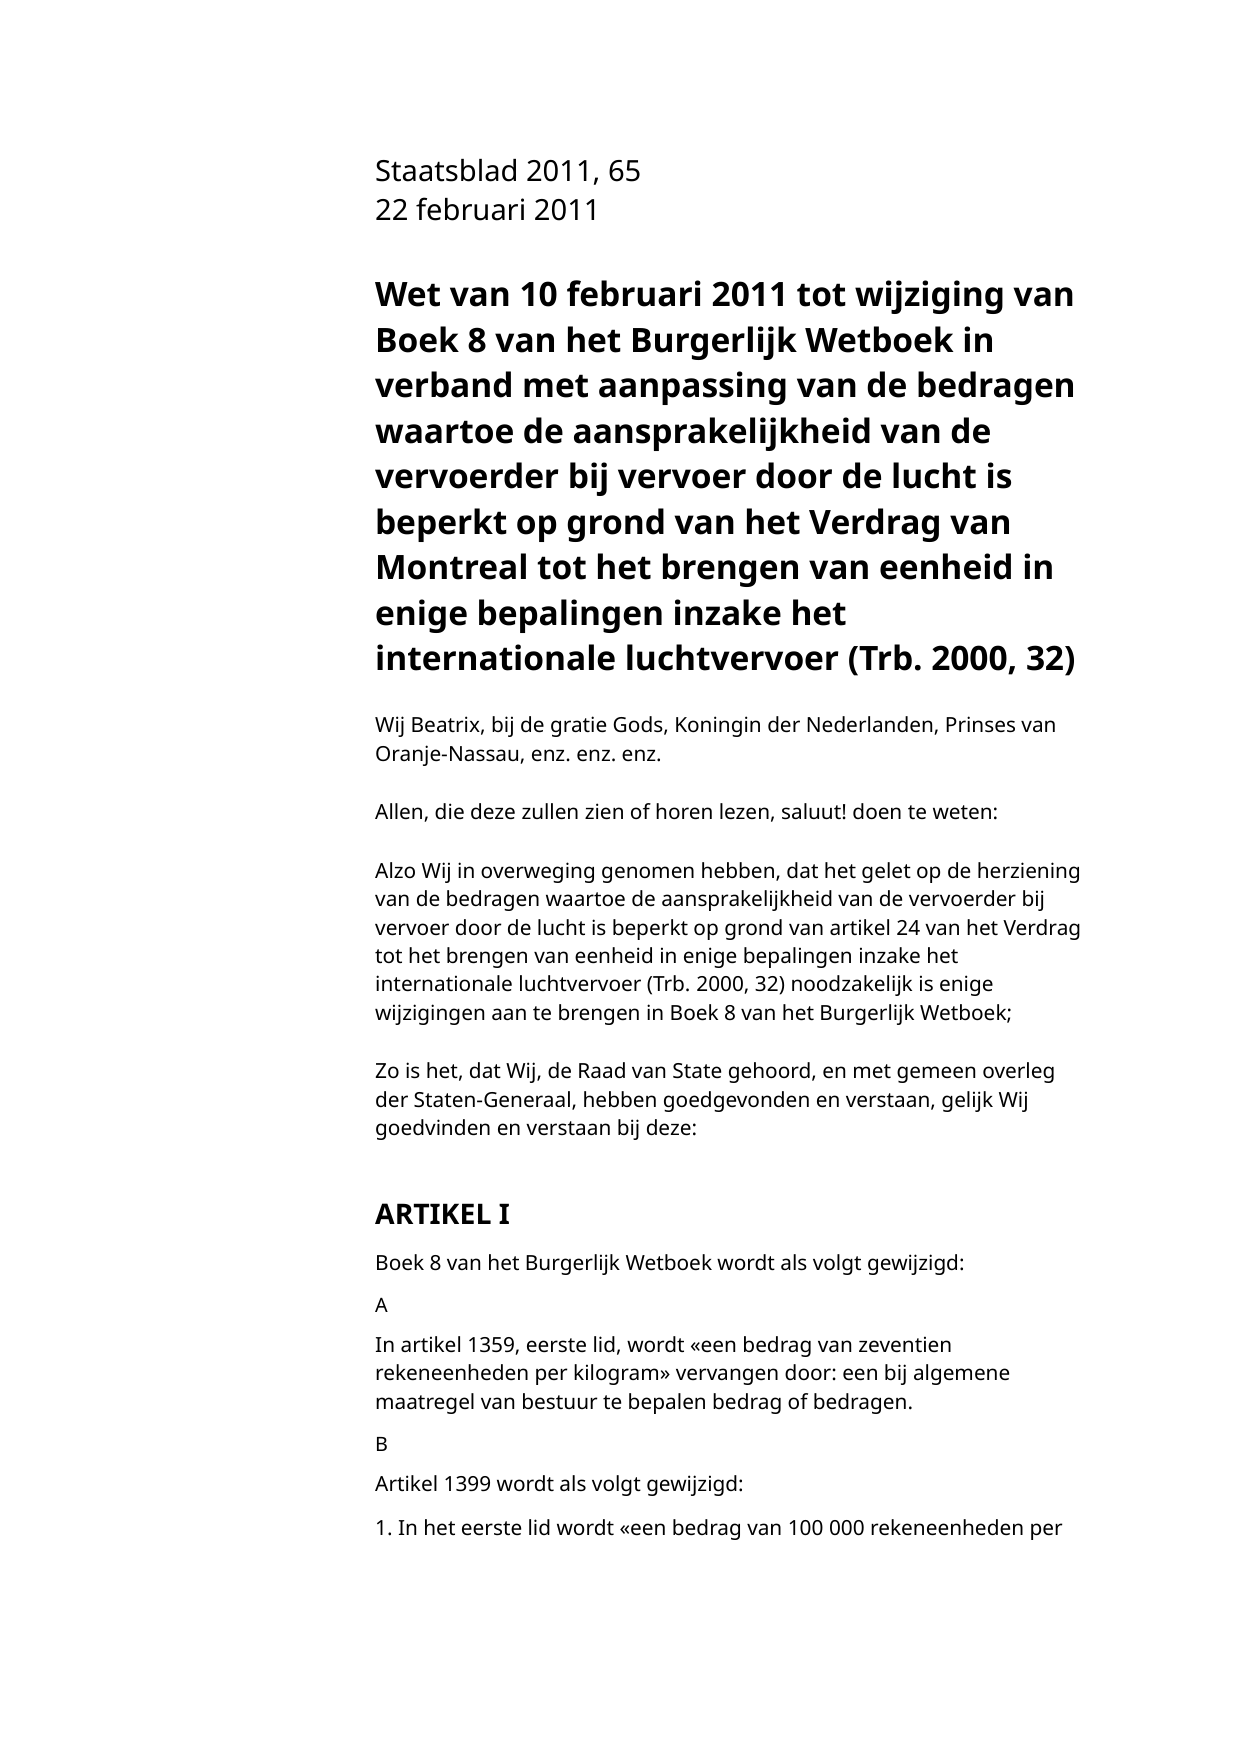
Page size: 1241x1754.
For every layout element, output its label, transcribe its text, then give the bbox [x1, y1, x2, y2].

text In artikel 1359, eerste lid, wordt «een bedrag van zeventien rekeneenheden per kilogram» vervangen door: een bij algemene maatregel van bestuur te bepalen bedrag of bedragen. [375, 1330, 1090, 1415]
subtitle Wet van 10 februari 2011 tot wijziging van Boek 8 van het Burgerlijk Wetboek in verband met aanpassing van de bedragen waartoe de aansprakelijkheid van de vervoerder bij vervoer door de lucht is beperkt op grond van het Verdrag van Montreal tot het brengen van eenheid in enige bepalingen inzake het internationale luchtvervoer (Trb. 2000, 32) [375, 271, 1090, 681]
text B [375, 1430, 1090, 1457]
text Allen, die deze zullen zien of horen lezen, saluut! doen te weten: [375, 797, 1090, 826]
text Zo is het, dat Wij, de Raad van State gehoord, en met gemeen overleg der Staten-Generaal, hebben goedgevonden en verstaan, gelijk Wij goedvinden en verstaan bij deze: [375, 1056, 1090, 1142]
text Wij Beatrix, bij de gratie Gods, Koningin der Nederlanden, Prinses van Oranje-Nassau, enz. enz. enz. [375, 711, 1090, 767]
text 22 februari 2011 [375, 190, 1090, 229]
text A [375, 1291, 1090, 1318]
text Staatsblad 2011, 65 [375, 150, 1090, 190]
text Artikel 1399 wordt als volgt gewijzigd: [375, 1469, 1090, 1498]
text 1. In het eerste lid wordt «een bedrag van 100 000 rekeneenheden per [375, 1513, 1090, 1541]
subtitle ARTIKEL I [375, 1194, 1090, 1233]
text Alzo Wij in overweging genomen hebben, dat het gelet op de herziening van de bedragen waartoe de aansprakelijkheid van de vervoerder bij vervoer door de lucht is beperkt op grond van artikel 24 van het Verdrag tot het brengen van eenheid in enige bepalingen inzake het internationale luchtvervoer (Trb. 2000, 32) noodzakelijk is enige wijzigingen aan te brengen in Boek 8 van het Burgerlijk Wetboek; [375, 856, 1090, 1026]
text Boek 8 van het Burgerlijk Wetboek wordt als volgt gewijzigd: [375, 1248, 1090, 1276]
